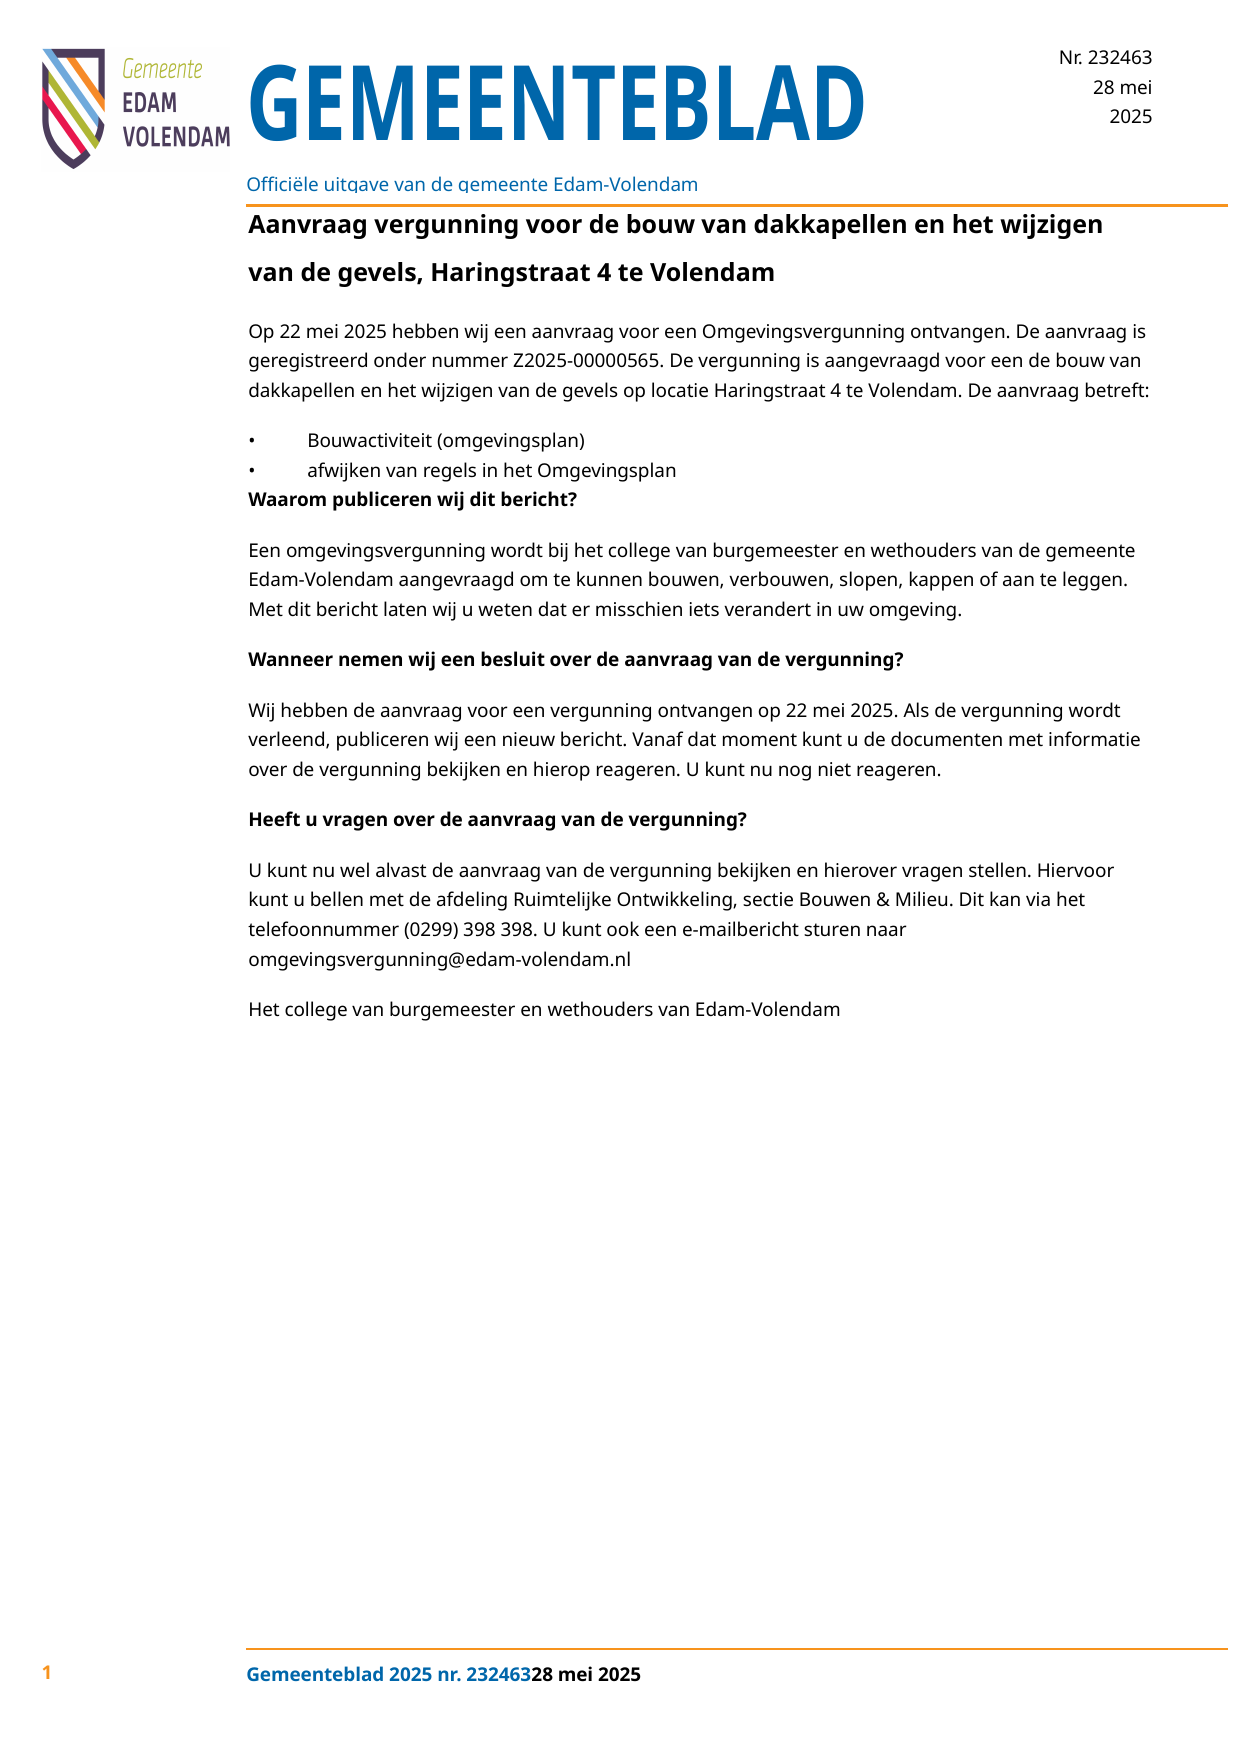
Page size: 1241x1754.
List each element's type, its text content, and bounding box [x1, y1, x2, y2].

list afwijken van regels in het Omgevingsplan [248, 457, 1152, 483]
text Op 22 mei 2025 hebben wij een aanvraag voor een Omgevingsvergunning ontvangen. De aanvraag is geregistreerd onder nummer Z2025-00000565. De vergunning is aangevraagd voor een de bouw van dakkapellen en het wijzigen van de gevels op locatie Haringstraat 4 te Volendam. De aanvraag betreft: [248, 318, 1152, 403]
text Een omgevingsvergunning wordt bij het college van burgemeester en wethouders van de gemeente Edam-Volendam aangevraagd om te kunnen bouwen, verbouwen, slopen, kappen of aan te leggen. Met dit bericht laten wij u weten dat er misschien iets verandert in uw omgeving. [248, 537, 1152, 622]
text U kunt nu wel alvast de aanvraag van de vergunning bekijken en hierover vragen stellen. Hiervoor kunt u bellen met de afdeling Ruimtelijke Ontwikkeling, sectie Bouwen & Milieu. Dit kan via het telefoonnummer (0299) 398 398. U kunt ook een e-mailbericht sturen naar omgevingsvergunning@edam-volendam.nl [248, 857, 1152, 972]
text Heeft u vragen over de aanvraag van de vergunning? [248, 807, 1152, 832]
picture [41, 47, 231, 172]
list Bouwactiviteit (omgevingsplan) [248, 427, 1152, 453]
text Wij hebben de aanvraag voor een vergunning ontvangen op 22 mei 2025. Als de vergunning wordt verleend, publiceren wij een nieuw bericht. Vanaf dat moment kunt u de documenten met informatie over de vergunning bekijken en hierop reageren. U kunt nu nog niet reageren. [248, 697, 1152, 782]
text Aanvraag vergunning voor de bouw van dakkapellen en het wijzigen van de gevels, Haringstraat 4 te Volendam [248, 207, 1152, 288]
text Waarom publiceren wij dit bericht? [248, 487, 1152, 512]
text Wanneer nemen wij een besluit over de aanvraag van de vergunning? [248, 647, 1152, 672]
text Het college van burgemeester en wethouders van Edam-Volendam [248, 996, 1152, 1022]
